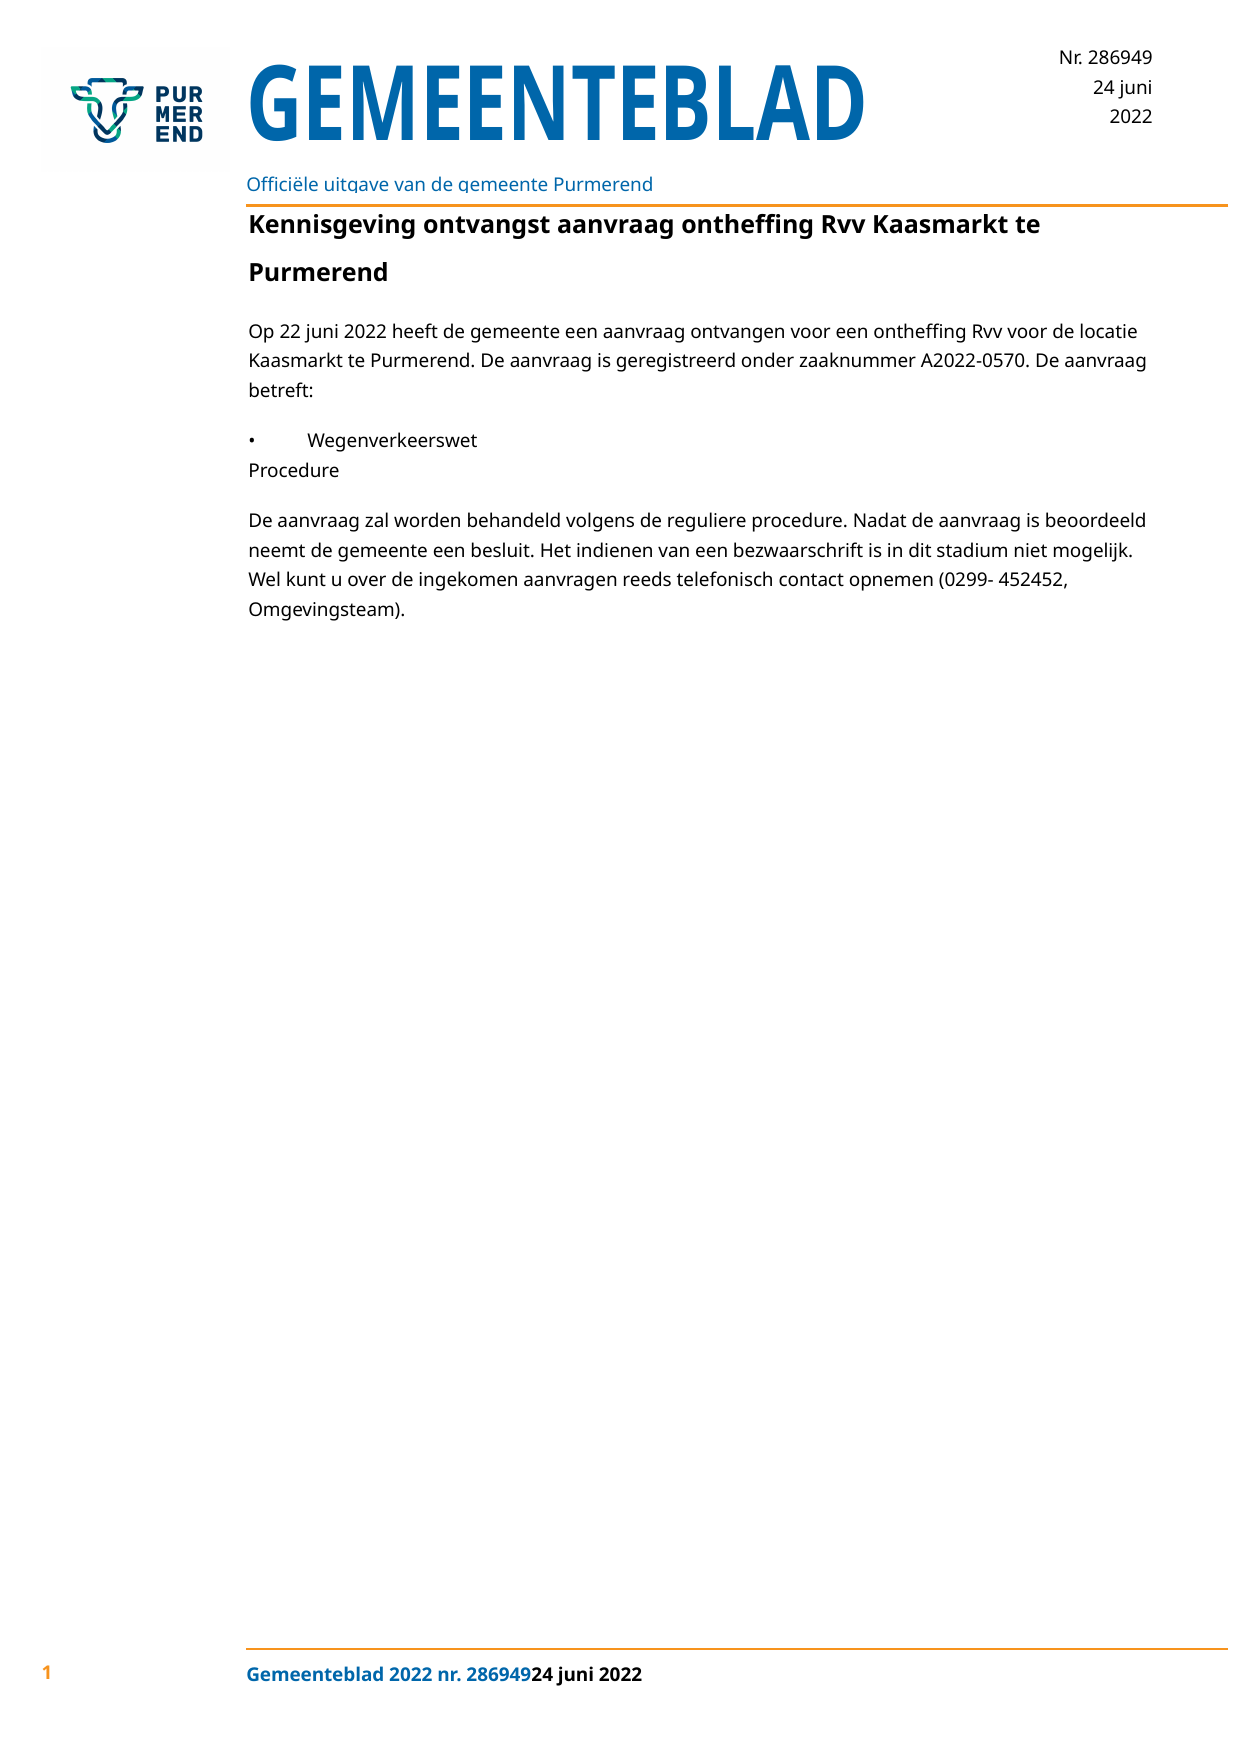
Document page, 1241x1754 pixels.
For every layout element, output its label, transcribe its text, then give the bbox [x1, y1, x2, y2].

text De aanvraag zal worden behandeld volgens de reguliere procedure. Nadat de aanvraag is beoordeeld neemt de gemeente een besluit. Het indienen van een bezwaarschrift is in dit stadium niet mogelijk. Wel kunt u over de ingekomen aanvragen reeds telefonisch contact opnemen (0299- 452452, Omgevingsteam). [248, 507, 1152, 622]
picture [41, 47, 231, 172]
text Kennisgeving ontvangst aanvraag ontheffing Rvv Kaasmarkt te Purmerend [248, 207, 1152, 288]
text Procedure [248, 457, 1152, 483]
text Op 22 juni 2022 heeft de gemeente een aanvraag ontvangen voor een ontheffing Rvv voor de locatie Kaasmarkt te Purmerend. De aanvraag is geregistreerd onder zaaknummer A2022-0570. De aanvraag betreft: [248, 318, 1152, 403]
list Wegenverkeerswet [248, 427, 1152, 453]
